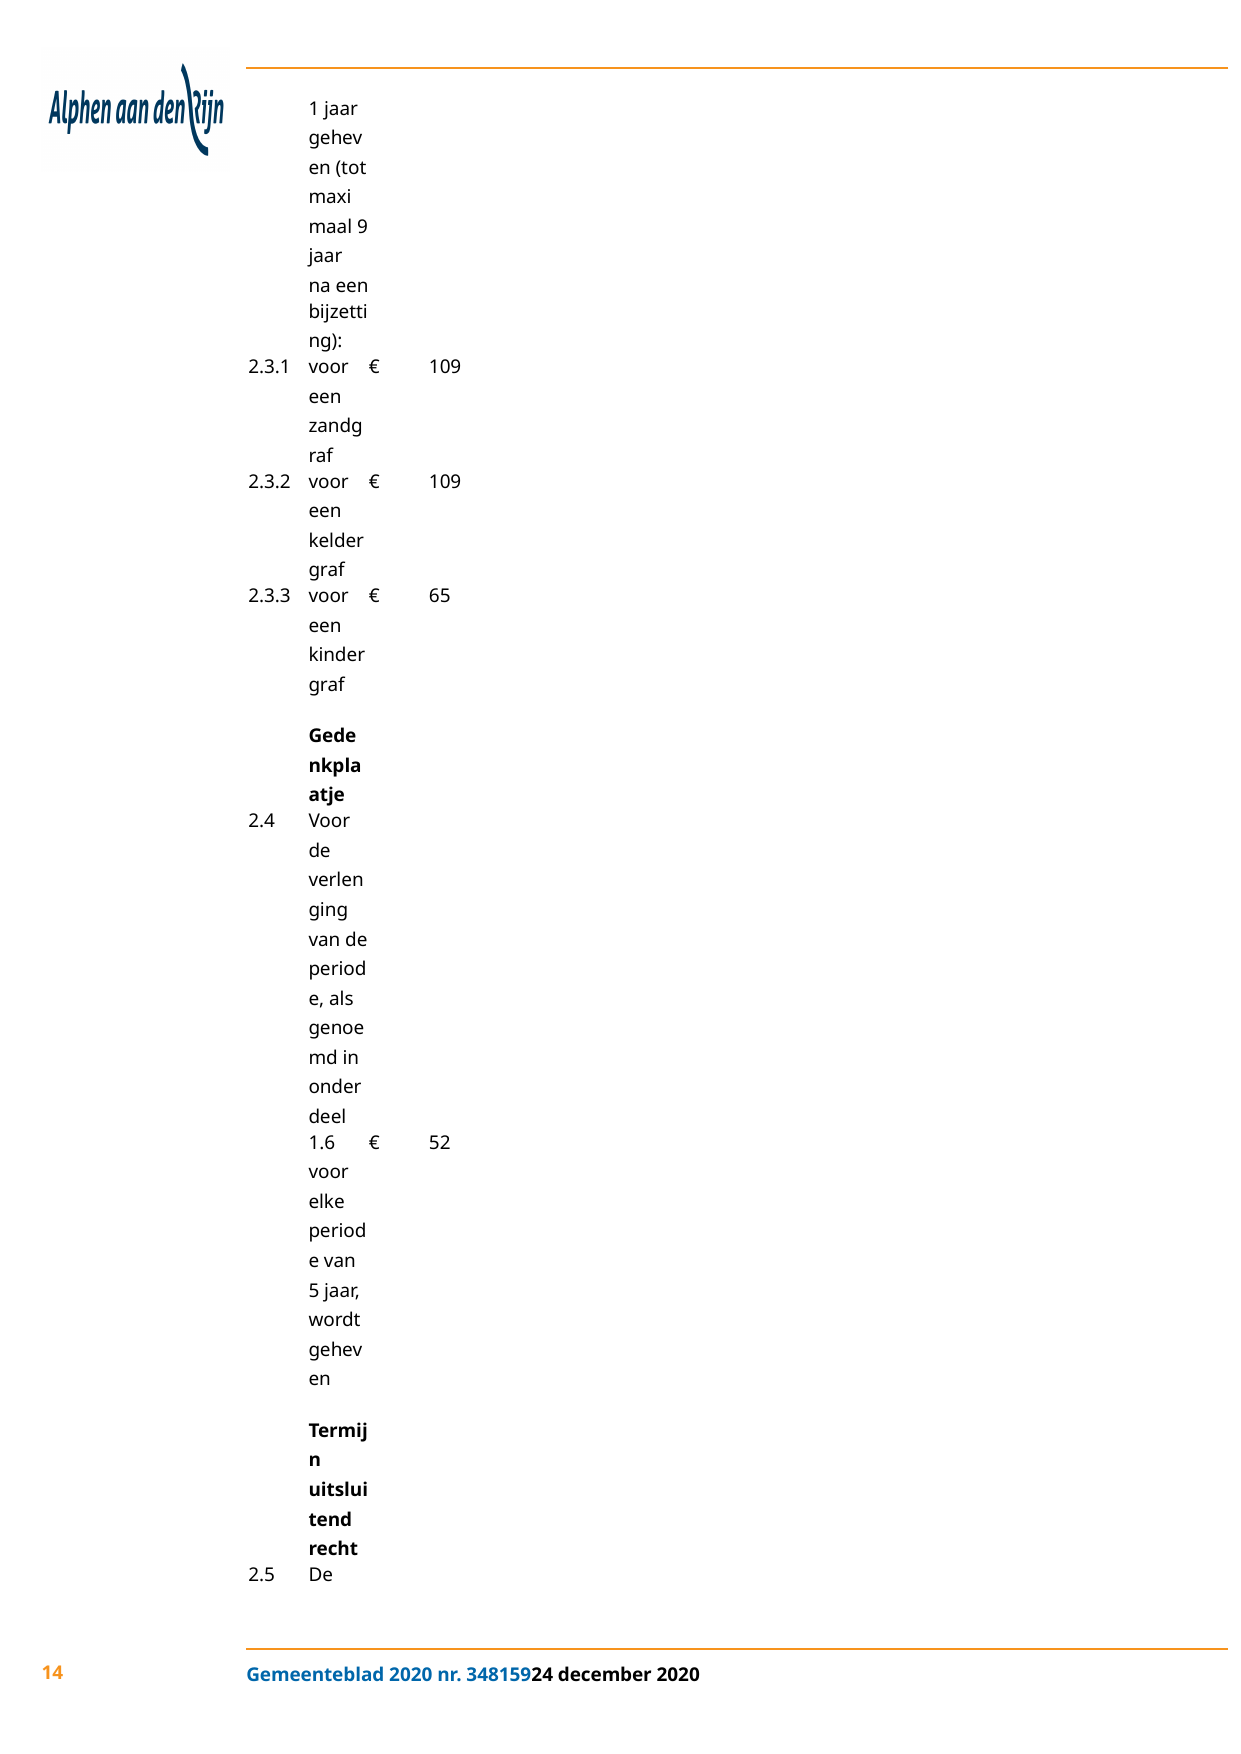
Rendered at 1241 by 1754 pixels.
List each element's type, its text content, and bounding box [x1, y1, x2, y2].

table_cell 52 [429, 1129, 489, 1391]
table_cell [489, 1129, 549, 1391]
table_cell [489, 723, 549, 807]
table_cell [248, 1129, 308, 1391]
table_cell [489, 1417, 549, 1561]
table_cell [248, 1391, 308, 1417]
table_cell 2.3.3 [248, 582, 308, 697]
table_cell [489, 1561, 549, 1587]
picture [41, 47, 231, 172]
table_cell [369, 95, 429, 298]
table_cell 2.3.1 [248, 353, 308, 468]
table_cell [308, 1391, 368, 1417]
table_cell De [308, 1561, 368, 1587]
table_cell 2.3.2 [248, 468, 308, 582]
table_cell [489, 697, 549, 722]
table_cell [248, 298, 308, 353]
table_cell 1 jaar geheven (tot maximaal 9 jaar na een [308, 95, 368, 298]
table_cell € [369, 1129, 429, 1391]
table_cell 2.4 [248, 808, 308, 1129]
table_cell [369, 1561, 429, 1587]
table_cell [429, 1391, 489, 1417]
table_cell [489, 1391, 549, 1417]
table_cell [369, 697, 429, 722]
table_cell € [369, 353, 429, 468]
table_cell [369, 1391, 429, 1417]
table_cell Gedenkplaatje [308, 723, 368, 807]
table_cell [248, 697, 308, 722]
table_cell [429, 298, 489, 353]
table_cell [489, 582, 549, 697]
table_cell [429, 1561, 489, 1587]
table_cell [248, 723, 308, 807]
table_cell [369, 1417, 429, 1561]
table_cell bijzetting): [308, 298, 368, 353]
table_cell 2.5 [248, 1561, 308, 1587]
table_cell [369, 298, 429, 353]
table_cell 65 [429, 582, 489, 697]
table_cell voor een zandgraf [308, 353, 368, 468]
table_cell [429, 697, 489, 722]
table_cell [429, 808, 489, 1129]
table_cell Termijn uitsluitend recht [308, 1417, 368, 1561]
table_cell [489, 353, 549, 468]
table_cell € [369, 582, 429, 697]
table_cell [248, 95, 308, 298]
table_cell 109 [429, 468, 489, 582]
table_cell [489, 808, 549, 1129]
table_cell Voor de verlenging van de periode, als genoemd in onderdeel [308, 808, 368, 1129]
table_cell [489, 468, 549, 582]
table_cell [429, 95, 489, 298]
table_cell [489, 298, 549, 353]
table_cell voor een keldergraf [308, 468, 368, 582]
table_cell [429, 1417, 489, 1561]
table_cell [489, 95, 549, 298]
table_cell 1.6 voor elke periode van 5 jaar, wordt geheven [308, 1129, 368, 1391]
table_cell [248, 1417, 308, 1561]
table_cell [308, 697, 368, 722]
table_cell [369, 723, 429, 807]
table_cell [369, 808, 429, 1129]
table_cell [429, 723, 489, 807]
table_cell 109 [429, 353, 489, 468]
table_cell voor een kindergraf [308, 582, 368, 697]
table_cell € [369, 468, 429, 582]
